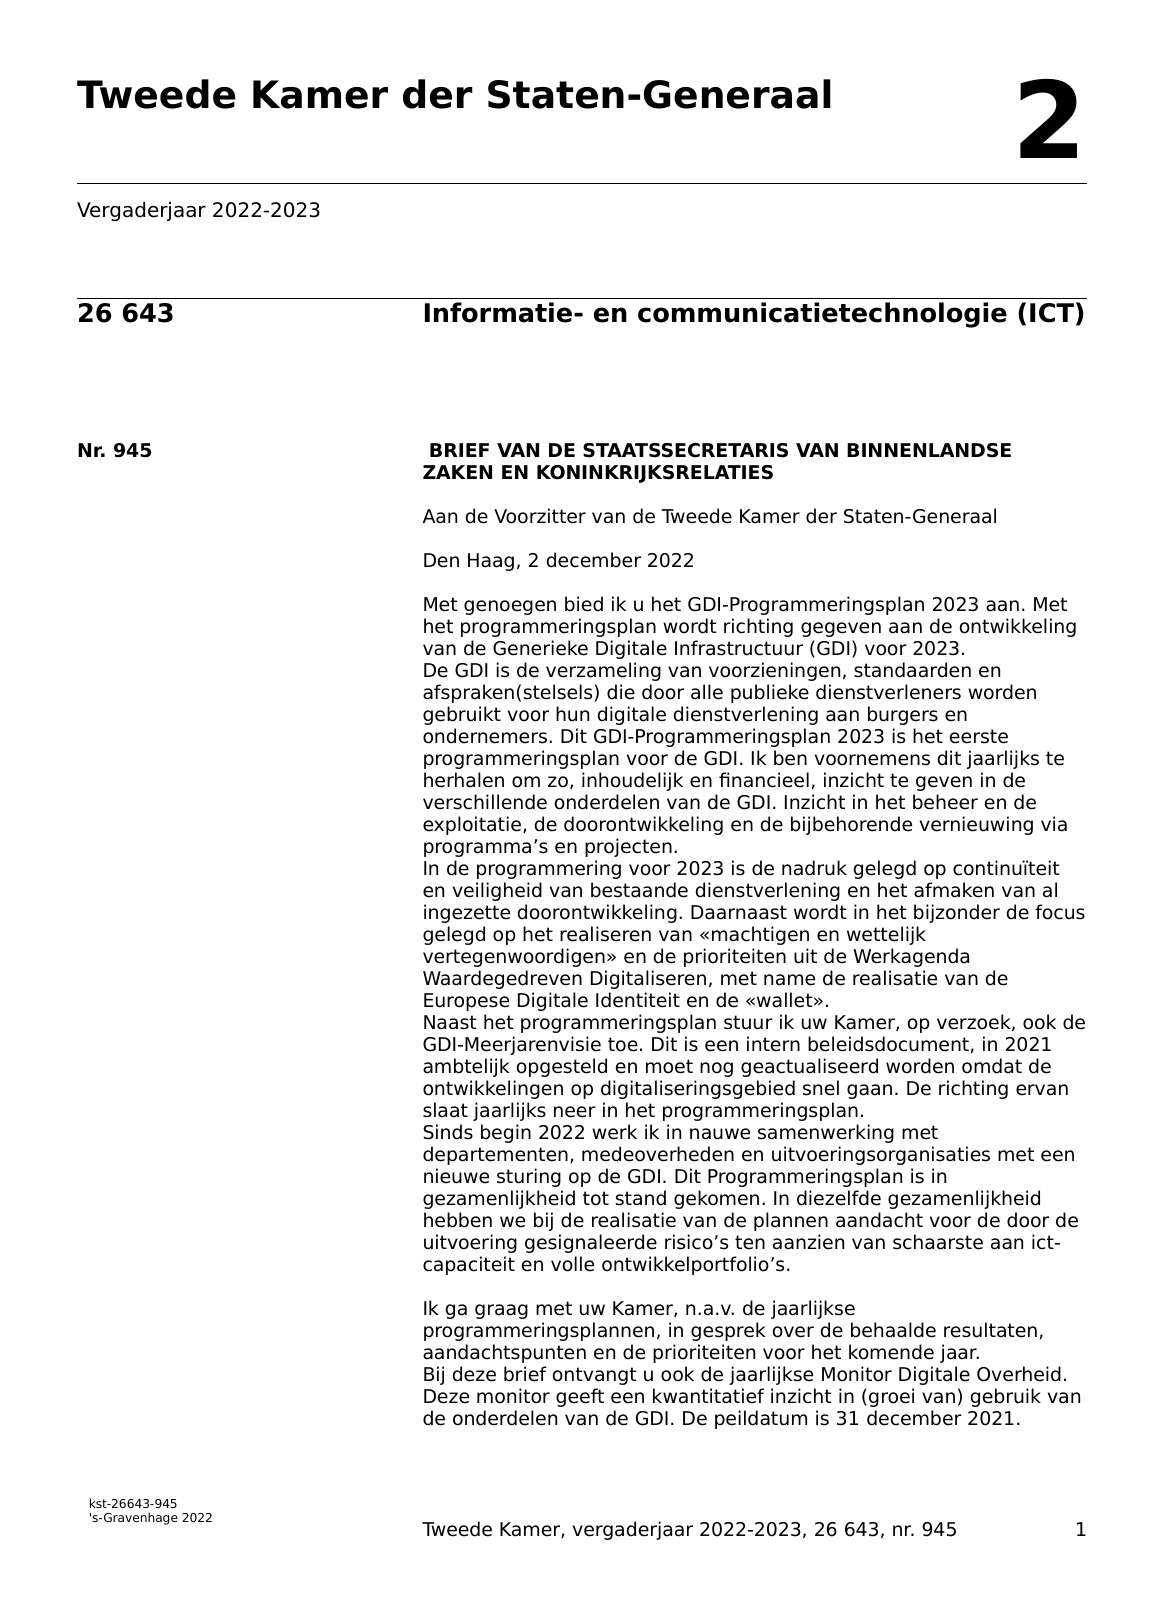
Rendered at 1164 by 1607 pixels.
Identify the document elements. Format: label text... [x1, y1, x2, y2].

table_cell Vergaderjaar 2022-2023 [77, 184, 1087, 298]
table_header Tweede Kamer der Staten-Generaal [77, 59, 886, 183]
text Aan de Voorzitter van de Tweede Kamer der Staten-Generaal [422, 506, 1087, 528]
table_header 2 [886, 59, 1087, 183]
subtitle Nr. 945 BRIEF VAN DE STAATSSECRETARIS VAN BINNENLANDSE ZAKEN EN KONINKRIJKSRELATIES [77, 440, 1087, 484]
subtitle 26 643 Informatie- en communicatietechnologie (ICT) [77, 299, 1087, 329]
text 's-Gravenhage 2022 [88, 1511, 323, 1525]
text Sinds begin 2022 werk ik in nauwe samenwerking met departementen, medeoverheden en uitvoeringsorganisaties met een nieuwe sturing op de GDI. Dit Programmeringsplan is in gezamenlijkheid tot stand gekomen. In diezelfde gezamenlijkheid hebben we bij de realisatie van de plannen aandacht voor de door de uitvoering gesignaleerde risico’s ten aanzien van schaarste aan ict-capaciteit en volle ontwikkelportfolio’s. [422, 1122, 1087, 1276]
text Den Haag, 2 december 2022 [422, 550, 1087, 572]
text De GDI is de verzameling van voorzieningen, standaarden en afspraken(stelsels) die door alle publieke dienstverleners worden gebruikt voor hun digitale dienstverlening aan burgers en ondernemers. Dit GDI-Programmeringsplan 2023 is het eerste programmeringsplan voor de GDI. Ik ben voornemens dit jaarlijks te herhalen om zo, inhoudelijk en financieel, inzicht te geven in de verschillende onderdelen van de GDI. Inzicht in het beheer en de exploitatie, de doorontwikkeling en de bijbehorende vernieuwing via programma’s en projecten. [422, 660, 1087, 858]
text Naast het programmeringsplan stuur ik uw Kamer, op verzoek, ook de GDI-Meerjarenvisie toe. Dit is een intern beleidsdocument, in 2021 ambtelijk opgesteld en moet nog geactualiseerd worden omdat de ontwikkelingen op digitaliseringsgebied snel gaan. De richting ervan slaat jaarlijks neer in het programmeringsplan. [422, 1012, 1087, 1122]
text Ik ga graag met uw Kamer, n.a.v. de jaarlijkse programmeringsplannen, in gesprek over de behaalde resultaten, aandachtspunten en de prioriteiten voor het komende jaar. [422, 1298, 1087, 1364]
text Met genoegen bied ik u het GDI-Programmeringsplan 2023 aan. Met het programmeringsplan wordt richting gegeven aan de ontwikkeling van de Generieke Digitale Infrastructuur (GDI) voor 2023. [422, 594, 1087, 660]
text kst-26643-945 [88, 1497, 323, 1511]
text Bij deze brief ontvangt u ook de jaarlijkse Monitor Digitale Overheid. Deze monitor geeft een kwantitatief inzicht in (groei van) gebruik van de onderdelen van de GDI. De peildatum is 31 december 2021. [422, 1364, 1087, 1429]
text In de programmering voor 2023 is de nadruk gelegd op continuïteit en veiligheid van bestaande dienstverlening en het afmaken van al ingezette doorontwikkeling. Daarnaast wordt in het bijzonder de focus gelegd op het realiseren van «machtigen en wettelijk vertegenwoordigen» en de prioriteiten uit de Werkagenda Waardegedreven Digitaliseren, met name de realisatie van de Europese Digitale Identiteit en de «wallet». [422, 858, 1087, 1012]
